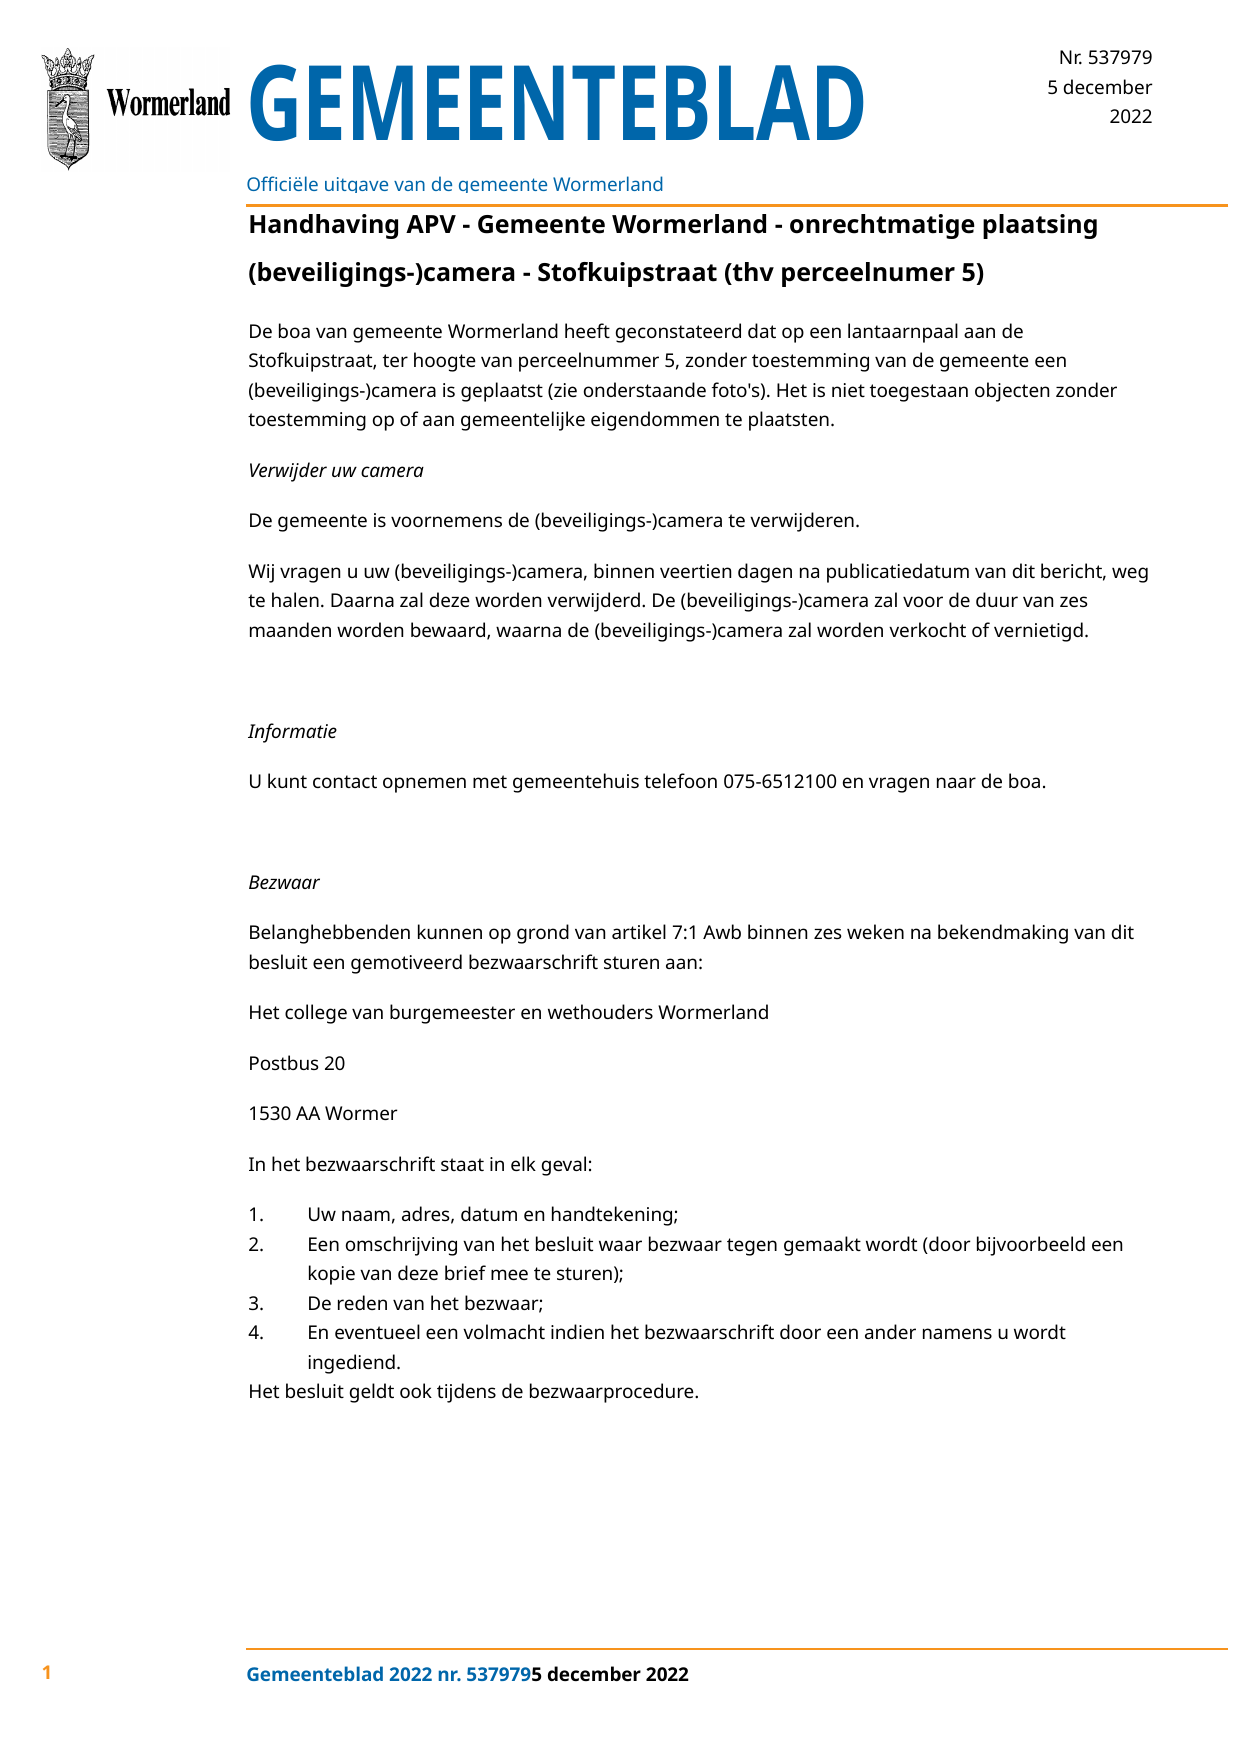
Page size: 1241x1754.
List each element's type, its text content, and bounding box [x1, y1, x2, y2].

text Het college van burgemeester en wethouders Wormerland [248, 999, 1152, 1025]
text Verwijder uw camera [248, 457, 1152, 483]
text Bezwaar [248, 869, 1152, 895]
text Informatie [248, 718, 1152, 744]
text 1530 AA Wormer [248, 1100, 1152, 1126]
list De reden van het bezwaar; [248, 1290, 1152, 1316]
list En eventueel een volmacht indien het bezwaarschrift door een ander namens u wordt ingediend. [248, 1319, 1152, 1375]
text Postbus 20 [248, 1050, 1152, 1076]
text Handhaving APV - Gemeente Wormerland - onrechtmatige plaatsing (beveiligings-)camera - Stofkuipstraat (thv perceelnumer 5) [248, 207, 1152, 288]
text In het bezwaarschrift staat in elk geval: [248, 1151, 1152, 1177]
text De boa van gemeente Wormerland heeft geconstateerd dat op een lantaarnpaal aan de Stofkuipstraat, ter hoogte van perceelnummer 5, zonder toestemming van de gemeente een (beveiligings-)camera is geplaatst (zie onderstaande foto's). Het is niet toegestaan objecten zonder toestemming op of aan gemeentelijke eigendommen te plaatsten. [248, 318, 1152, 432]
list Een omschrijving van het besluit waar bezwaar tegen gemaakt wordt (door bijvoorbeeld een kopie van deze brief mee te sturen); [248, 1231, 1152, 1286]
list Uw naam, adres, datum en handtekening; [248, 1201, 1152, 1227]
text U kunt contact opnemen met gemeentehuis telefoon 075-6512100 en vragen naar de boa. [248, 768, 1152, 794]
text Wij vragen u uw (beveiligings-)camera, binnen veertien dagen na publicatiedatum van dit bericht, weg te halen. Daarna zal deze worden verwijderd. De (beveiligings-)camera zal voor de duur van zes maanden worden bewaard, waarna de (beveiligings-)camera zal worden verkocht of vernietigd. [248, 558, 1152, 643]
text De gemeente is voornemens de (beveiligings-)camera te verwijderen. [248, 507, 1152, 533]
picture [41, 47, 231, 172]
text Belanghebbenden kunnen op grond van artikel 7:1 Awb binnen zes weken na bekendmaking van dit besluit een gemotiveerd bezwaarschrift sturen aan: [248, 919, 1152, 975]
text Het besluit geldt ook tijdens de bezwaarprocedure. [248, 1379, 1152, 1404]
